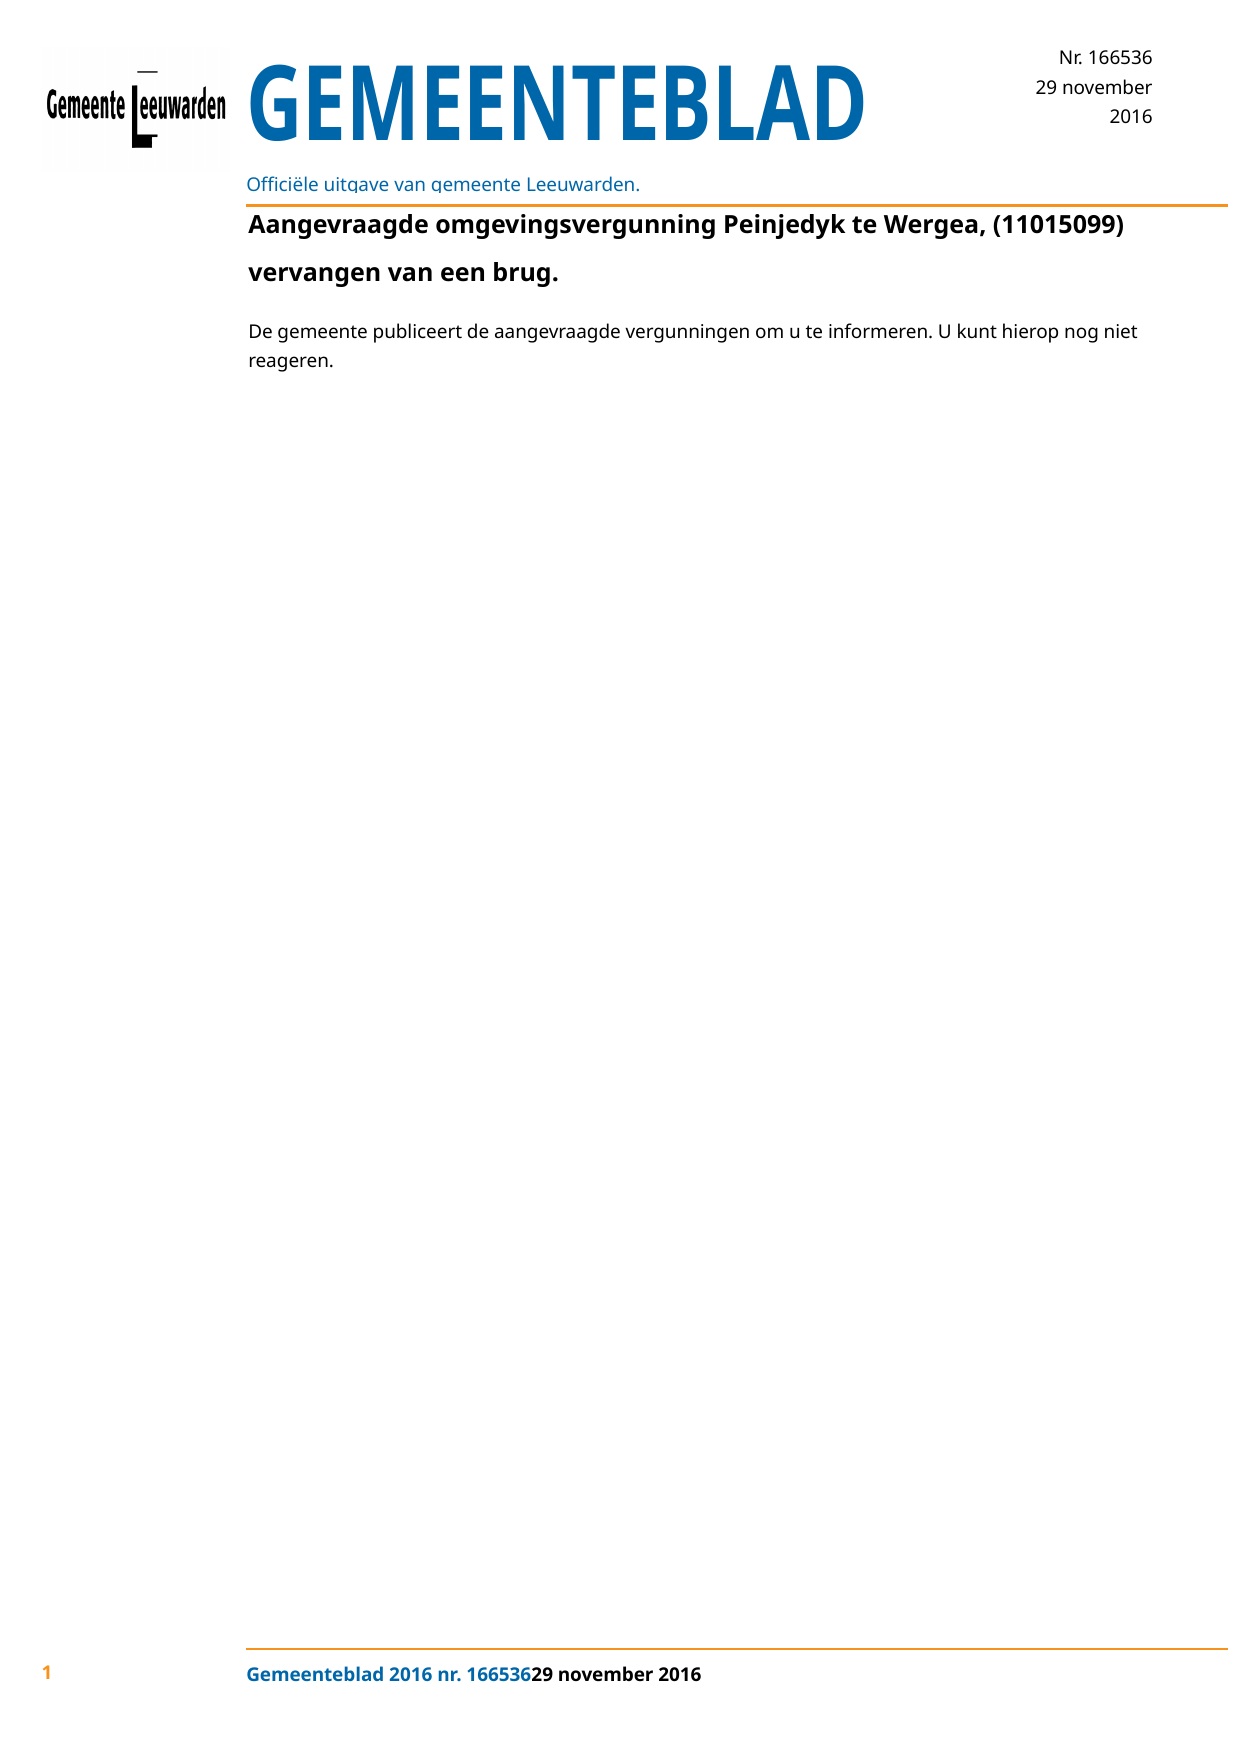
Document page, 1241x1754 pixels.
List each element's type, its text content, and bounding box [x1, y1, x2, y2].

picture [41, 47, 231, 172]
text De gemeente publiceert de aangevraagde vergunningen om u te informeren. U kunt hierop nog niet reageren. [248, 318, 1152, 373]
text Aangevraagde omgevingsvergunning Peinjedyk te Wergea, (11015099) vervangen van een brug. [248, 207, 1152, 288]
